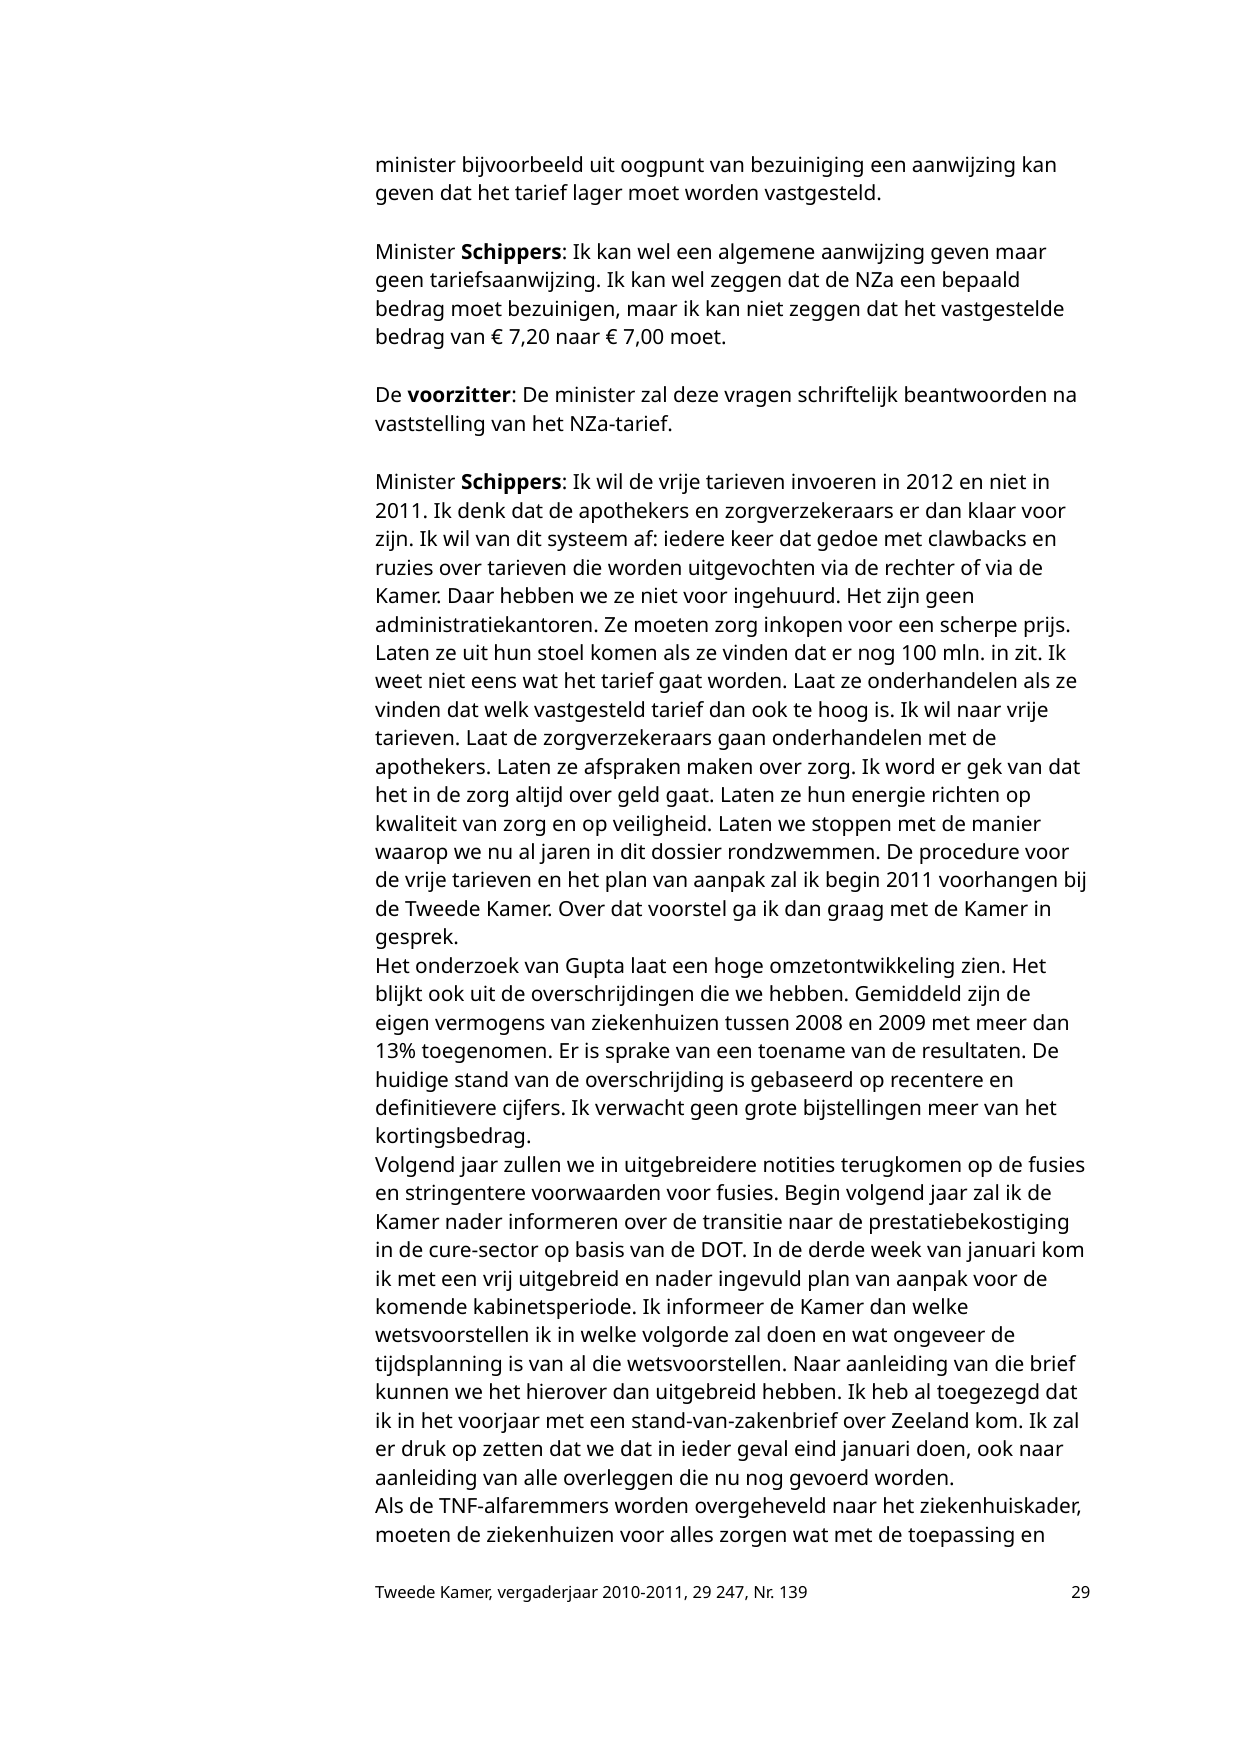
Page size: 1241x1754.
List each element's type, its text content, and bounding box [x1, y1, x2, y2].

text De voorzitter: De minister zal deze vragen schriftelijk beantwoorden na vaststelling van het NZa-tarief. [375, 381, 1090, 437]
text Volgend jaar zullen we in uitgebreidere notities terugkomen op de fusies en stringentere voorwaarden voor fusies. Begin volgend jaar zal ik de Kamer nader informeren over de transitie naar de prestatiebekostiging in de cure-sector op basis van de DOT. In de derde week van januari kom ik met een vrij uitgebreid en nader ingevuld plan van aanpak voor de komende kabinetsperiode. Ik informeer de Kamer dan welke wetsvoorstellen ik in welke volgorde zal doen en wat ongeveer de tijdsplanning is van al die wetsvoorstellen. Naar aanleiding van die brief kunnen we het hierover dan uitgebreid hebben. Ik heb al toegezegd dat ik in het voorjaar met een stand-van-zakenbrief over Zeeland kom. Ik zal er druk op zetten dat we dat in ieder geval eind januari doen, ook naar aanleiding van alle overleggen die nu nog gevoerd worden. [375, 1150, 1090, 1491]
text Als de TNF-alfaremmers worden overgeheveld naar het ziekenhuiskader, moeten de ziekenhuizen voor alles zorgen wat met de toepassing en [375, 1491, 1090, 1548]
text Minister Schippers: Ik kan wel een algemene aanwijzing geven maar geen tariefsaanwijzing. Ik kan wel zeggen dat de NZa een bepaald bedrag moet bezuinigen, maar ik kan niet zeggen dat het vastgestelde bedrag van € 7,20 naar € 7,00 moet. [375, 237, 1090, 351]
text minister bijvoorbeeld uit oogpunt van bezuiniging een aanwijzing kan geven dat het tarief lager moet worden vastgesteld. [375, 150, 1090, 207]
text Het onderzoek van Gupta laat een hoge omzetontwikkeling zien. Het blijkt ook uit de overschrijdingen die we hebben. Gemiddeld zijn de eigen vermogens van ziekenhuizen tussen 2008 en 2009 met meer dan 13% toegenomen. Er is sprake van een toename van de resultaten. De huidige stand van de overschrijding is gebaseerd op recentere en definitievere cijfers. Ik verwacht geen grote bijstellingen meer van het kortingsbedrag. [375, 951, 1090, 1150]
text Minister Schippers: Ik wil de vrije tarieven invoeren in 2012 en niet in 2011. Ik denk dat de apothekers en zorgverzekeraars er dan klaar voor zijn. Ik wil van dit systeem af: iedere keer dat gedoe met clawbacks en ruzies over tarieven die worden uitgevochten via de rechter of via de Kamer. Daar hebben we ze niet voor ingehuurd. Het zijn geen administratiekantoren. Ze moeten zorg inkopen voor een scherpe prijs. Laten ze uit hun stoel komen als ze vinden dat er nog 100 mln. in zit. Ik weet niet eens wat het tarief gaat worden. Laat ze onderhandelen als ze vinden dat welk vastgesteld tarief dan ook te hoog is. Ik wil naar vrije tarieven. Laat de zorgverzekeraars gaan onderhandelen met de apothekers. Laten ze afspraken maken over zorg. Ik word er gek van dat het in de zorg altijd over geld gaat. Laten ze hun energie richten op kwaliteit van zorg en op veiligheid. Laten we stoppen met de manier waarop we nu al jaren in dit dossier rondzwemmen. De procedure voor de vrije tarieven en het plan van aanpak zal ik begin 2011 voorhangen bij de Tweede Kamer. Over dat voorstel ga ik dan graag met de Kamer in gesprek. [375, 467, 1090, 951]
